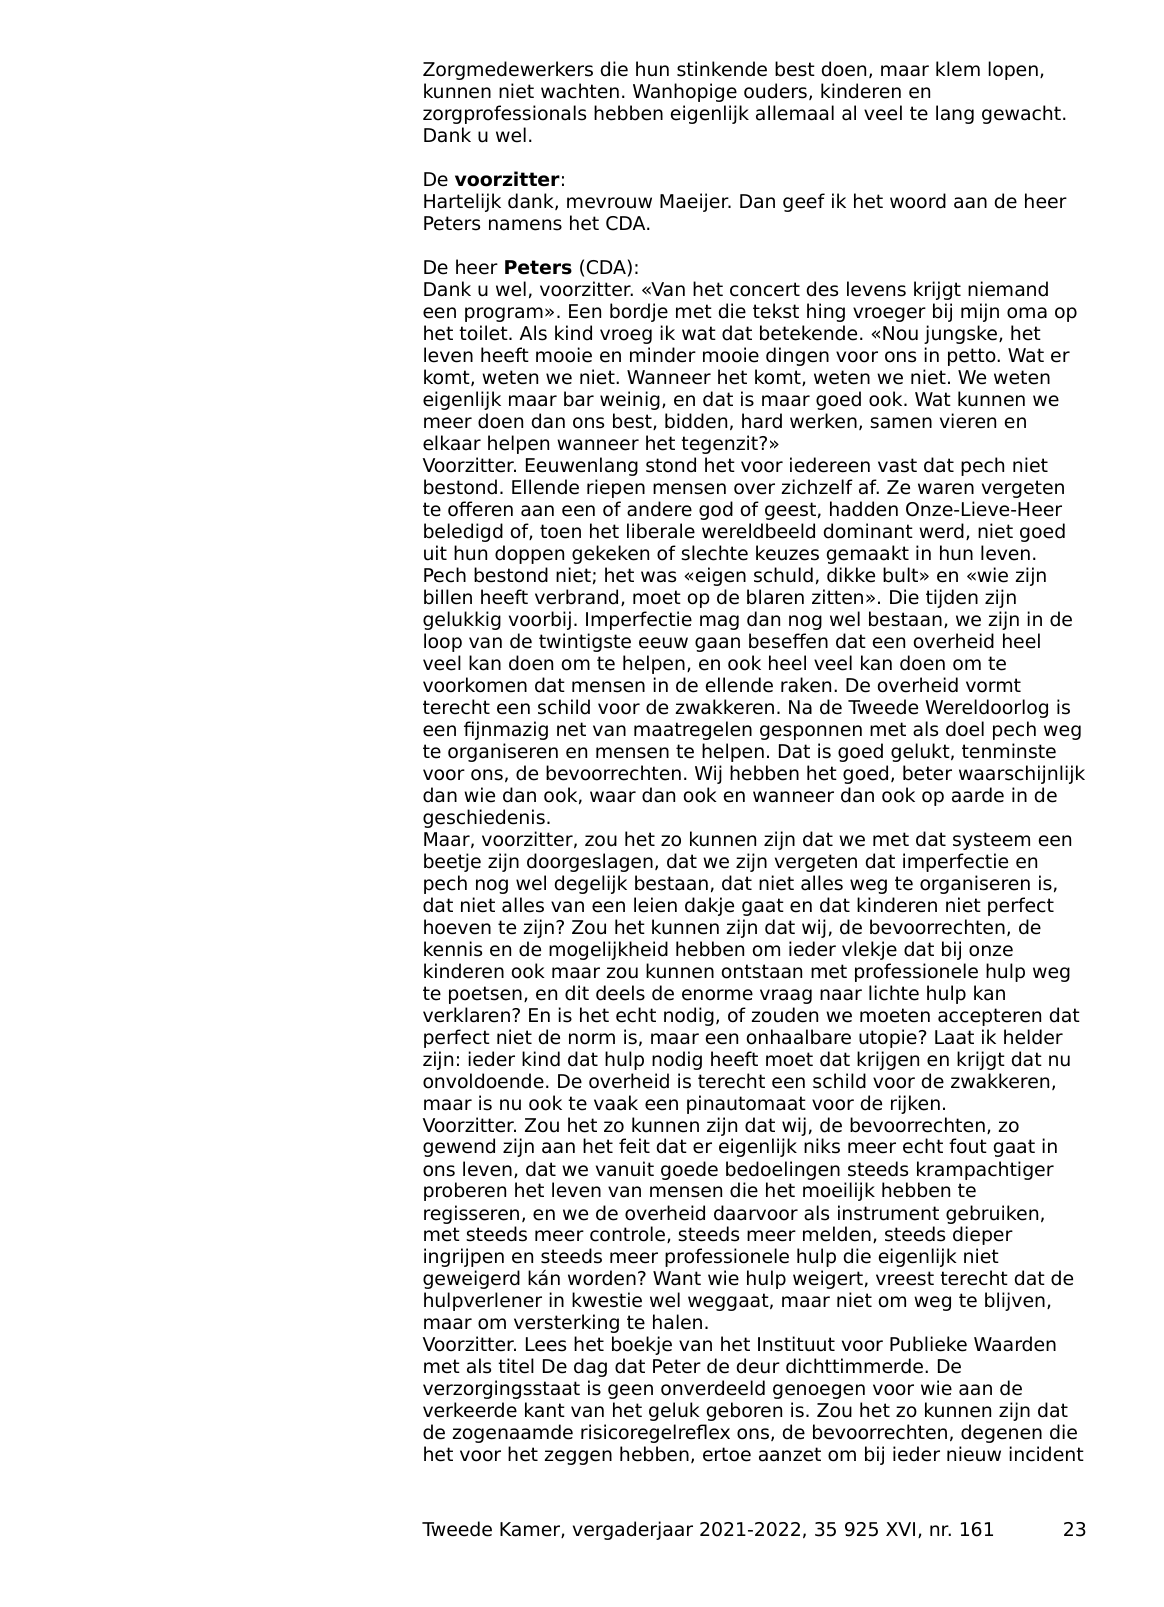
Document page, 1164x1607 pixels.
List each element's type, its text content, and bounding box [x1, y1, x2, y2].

text Voorzitter. Eeuwenlang stond het voor iedereen vast dat pech niet bestond. Ellende riepen mensen over zichzelf af. Ze waren vergeten te offeren aan een of andere god of geest, hadden Onze-Lieve-Heer beledigd of, toen het liberale wereldbeeld dominant werd, niet goed uit hun doppen gekeken of slechte keuzes gemaakt in hun leven. Pech bestond niet; het was «eigen schuld, dikke bult» en «wie zijn billen heeft verbrand, moet op de blaren zitten». Die tijden zijn gelukkig voorbij. Imperfectie mag dan nog wel bestaan, we zijn in de loop van de twintigste eeuw gaan beseffen dat een overheid heel veel kan doen om te helpen, en ook heel veel kan doen om te voorkomen dat mensen in de ellende raken. De overheid vormt terecht een schild voor de zwakkeren. Na de Tweede Wereldoorlog is een fijnmazig net van maatregelen gesponnen met als doel pech weg te organiseren en mensen te helpen. Dat is goed gelukt, tenminste voor ons, de bevoorrechten. Wij hebben het goed, beter waarschijnlijk dan wie dan ook, waar dan ook en wanneer dan ook op aarde in de geschiedenis. [422, 455, 1087, 829]
text Zorgmedewerkers die hun stinkende best doen, maar klem lopen, kunnen niet wachten. Wanhopige ouders, kinderen en zorgprofessionals hebben eigenlijk allemaal al veel te lang gewacht. [422, 59, 1087, 125]
text Dank u wel. [422, 125, 1087, 147]
text De voorzitter: [422, 169, 1087, 191]
text Voorzitter. Lees het boekje van het Instituut voor Publieke Waarden met als titel De dag dat Peter de deur dichttimmerde. De verzorgingsstaat is geen onverdeeld genoegen voor wie aan de verkeerde kant van het geluk geboren is. Zou het zo kunnen zijn dat de zogenaamde risicoregelreflex ons, de bevoorrechten, degenen die het voor het zeggen hebben, ertoe aanzet om bij ieder nieuw incident [422, 1334, 1087, 1466]
text Dank u wel, voorzitter. «Van het concert des levens krijgt niemand een program». Een bordje met die tekst hing vroeger bij mijn oma op het toilet. Als kind vroeg ik wat dat betekende. «Nou jungske, het leven heeft mooie en minder mooie dingen voor ons in petto. Wat er komt, weten we niet. Wanneer het komt, weten we niet. We weten eigenlijk maar bar weinig, en dat is maar goed ook. Wat kunnen we meer doen dan ons best, bidden, hard werken, samen vieren en elkaar helpen wanneer het tegenzit?» [422, 279, 1087, 455]
text De heer Peters (CDA): [422, 257, 1087, 279]
text Voorzitter. Zou het zo kunnen zijn dat wij, de bevoorrechten, zo gewend zijn aan het feit dat er eigenlijk niks meer echt fout gaat in ons leven, dat we vanuit goede bedoelingen steeds krampachtiger proberen het leven van mensen die het moeilijk hebben te regisseren, en we de overheid daarvoor als instrument gebruiken, met steeds meer controle, steeds meer melden, steeds dieper ingrijpen en steeds meer professionele hulp die eigenlijk niet geweigerd kán worden? Want wie hulp weigert, vreest terecht dat de hulpverlener in kwestie wel weggaat, maar niet om weg te blijven, maar om versterking te halen. [422, 1114, 1087, 1334]
text Maar, voorzitter, zou het zo kunnen zijn dat we met dat systeem een beetje zijn doorgeslagen, dat we zijn vergeten dat imperfectie en pech nog wel degelijk bestaan, dat niet alles weg te organiseren is, dat niet alles van een leien dakje gaat en dat kinderen niet perfect hoeven te zijn? Zou het kunnen zijn dat wij, de bevoorrechten, de kennis en de mogelijkheid hebben om ieder vlekje dat bij onze kinderen ook maar zou kunnen ontstaan met professionele hulp weg te poetsen, en dit deels de enorme vraag naar lichte hulp kan verklaren? En is het echt nodig, of zouden we moeten accepteren dat perfect niet de norm is, maar een onhaalbare utopie? Laat ik helder zijn: ieder kind dat hulp nodig heeft moet dat krijgen en krijgt dat nu onvoldoende. De overheid is terecht een schild voor de zwakkeren, maar is nu ook te vaak een pinautomaat voor de rijken. [422, 829, 1087, 1114]
text Hartelijk dank, mevrouw Maeijer. Dan geef ik het woord aan de heer Peters namens het CDA. [422, 191, 1087, 235]
